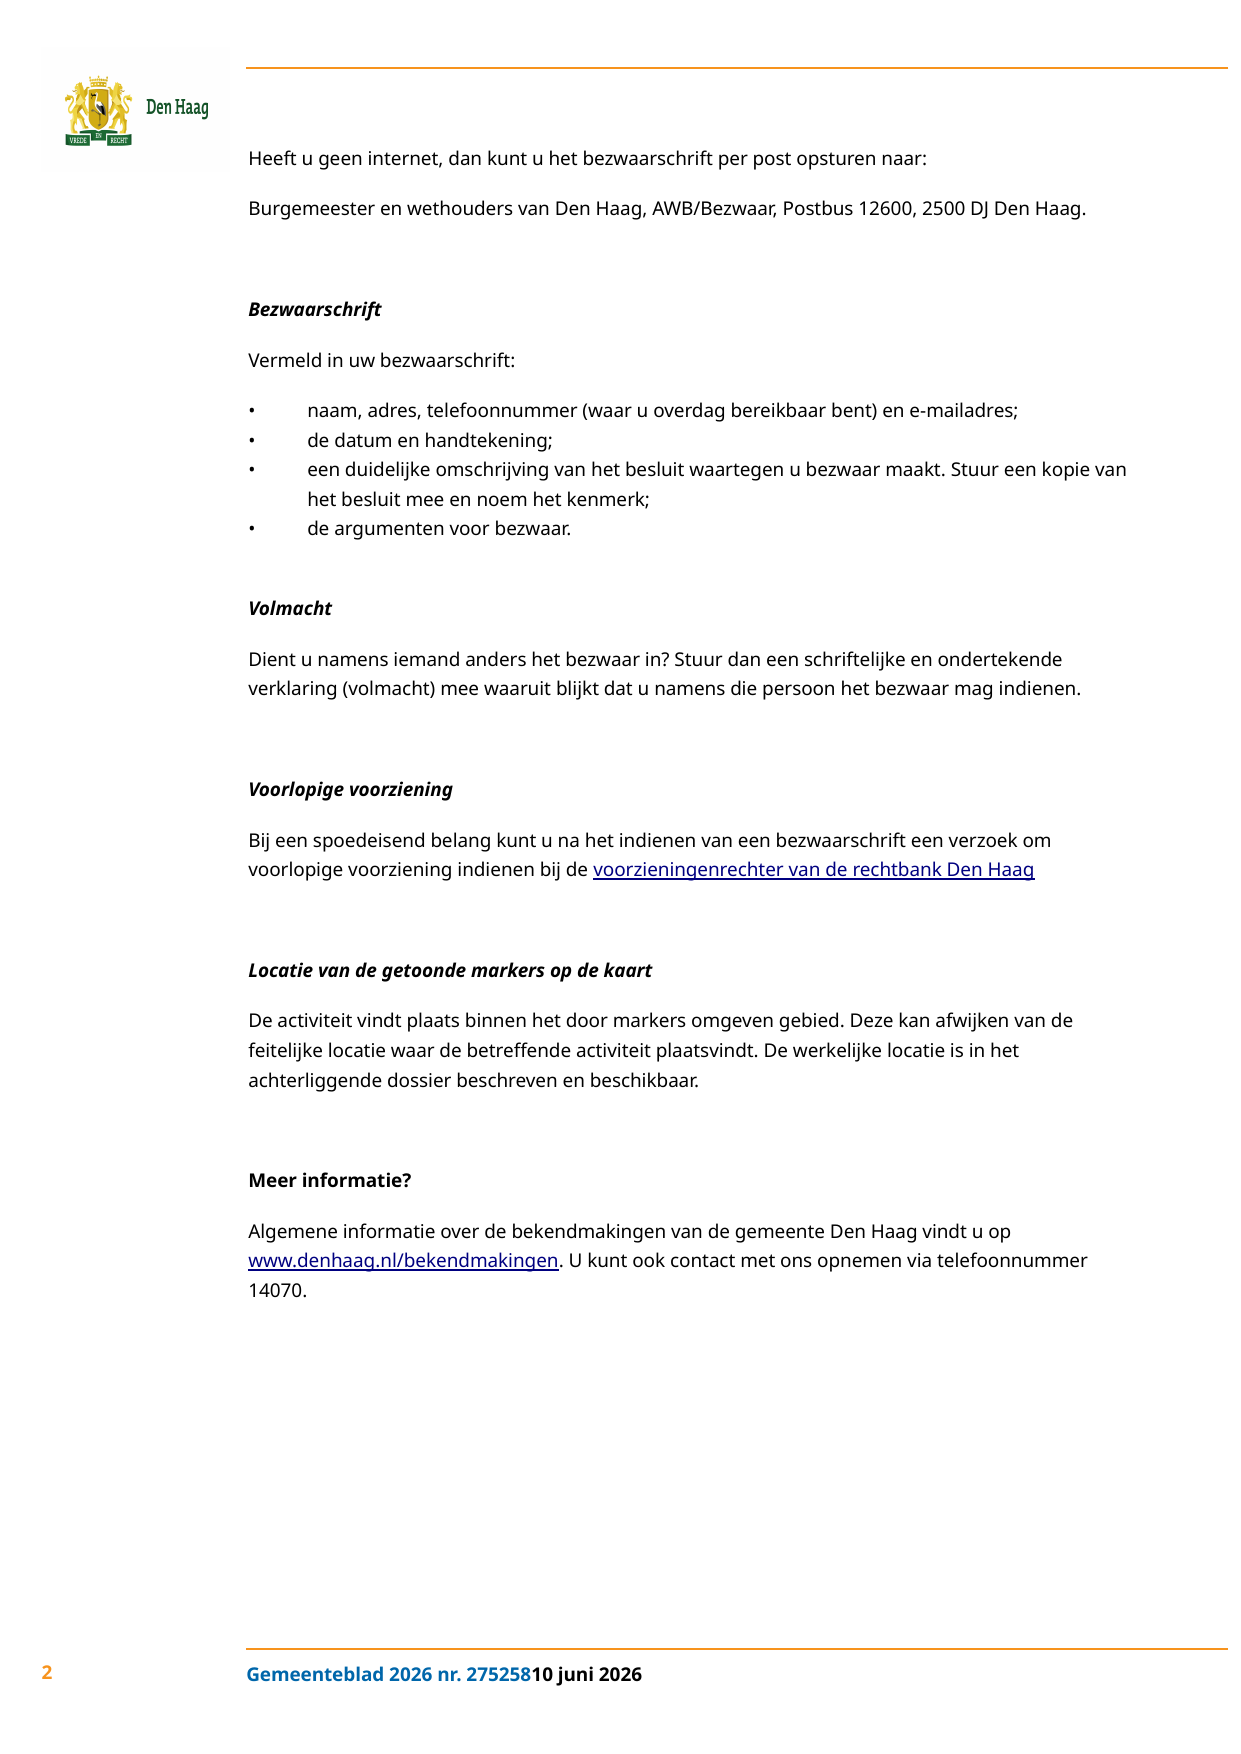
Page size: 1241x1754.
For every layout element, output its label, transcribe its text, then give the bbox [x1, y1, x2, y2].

list naam, adres, telefoonnummer (waar u overdag bereikbaar bent) en e-mailadres; [248, 397, 1152, 423]
text Dient u namens iemand anders het bezwaar in? Stuur dan een schriftelijke en ondertekende verklaring (volmacht) mee waaruit blijkt dat u namens die persoon het bezwaar mag indienen. [248, 646, 1152, 701]
text De activiteit vindt plaats binnen het door markers omgeven gebied. Deze kan afwijken van de feitelijke locatie waar de betreffende activiteit plaatsvindt. De werkelijke locatie is in het achterliggende dossier beschreven en beschikbaar. [248, 1008, 1152, 1093]
picture [41, 47, 231, 172]
text Burgemeester en wethouders van Den Haag, AWB/Bezwaar, Postbus 12600, 2500 DJ Den Haag. [248, 196, 1152, 221]
text Locatie van de getoonde markers op de kaart [248, 957, 1152, 983]
text Meer informatie? [248, 1168, 1152, 1193]
list de datum en handtekening; [248, 427, 1152, 453]
text Bezwaarschrift [248, 296, 1152, 322]
list de argumenten voor bezwaar. [248, 516, 1152, 541]
text Bij een spoedeisend belang kunt u na het indienen van een bezwaarschrift een verzoek om voorlopige voorziening indienen bij de voorzieningenrechter van de rechtbank Den Haag [248, 827, 1152, 882]
text Volmacht [248, 596, 1152, 621]
text Vermeld in uw bezwaarschrift: [248, 347, 1152, 373]
list een duidelijke omschrijving van het besluit waartegen u bezwaar maakt. Stuur een kopie van het besluit mee en noem het kenmerk; [248, 456, 1152, 512]
text Voorlopige voorziening [248, 776, 1152, 802]
text Heeft u geen internet, dan kunt u het bezwaarschrift per post opsturen naar: [248, 145, 1152, 171]
text Algemene informatie over de bekendmakingen van de gemeente Den Haag vindt u op www.denhaag.nl/bekendmakingen. U kunt ook contact met ons opnemen via telefoonnummer 14070. [248, 1218, 1152, 1303]
